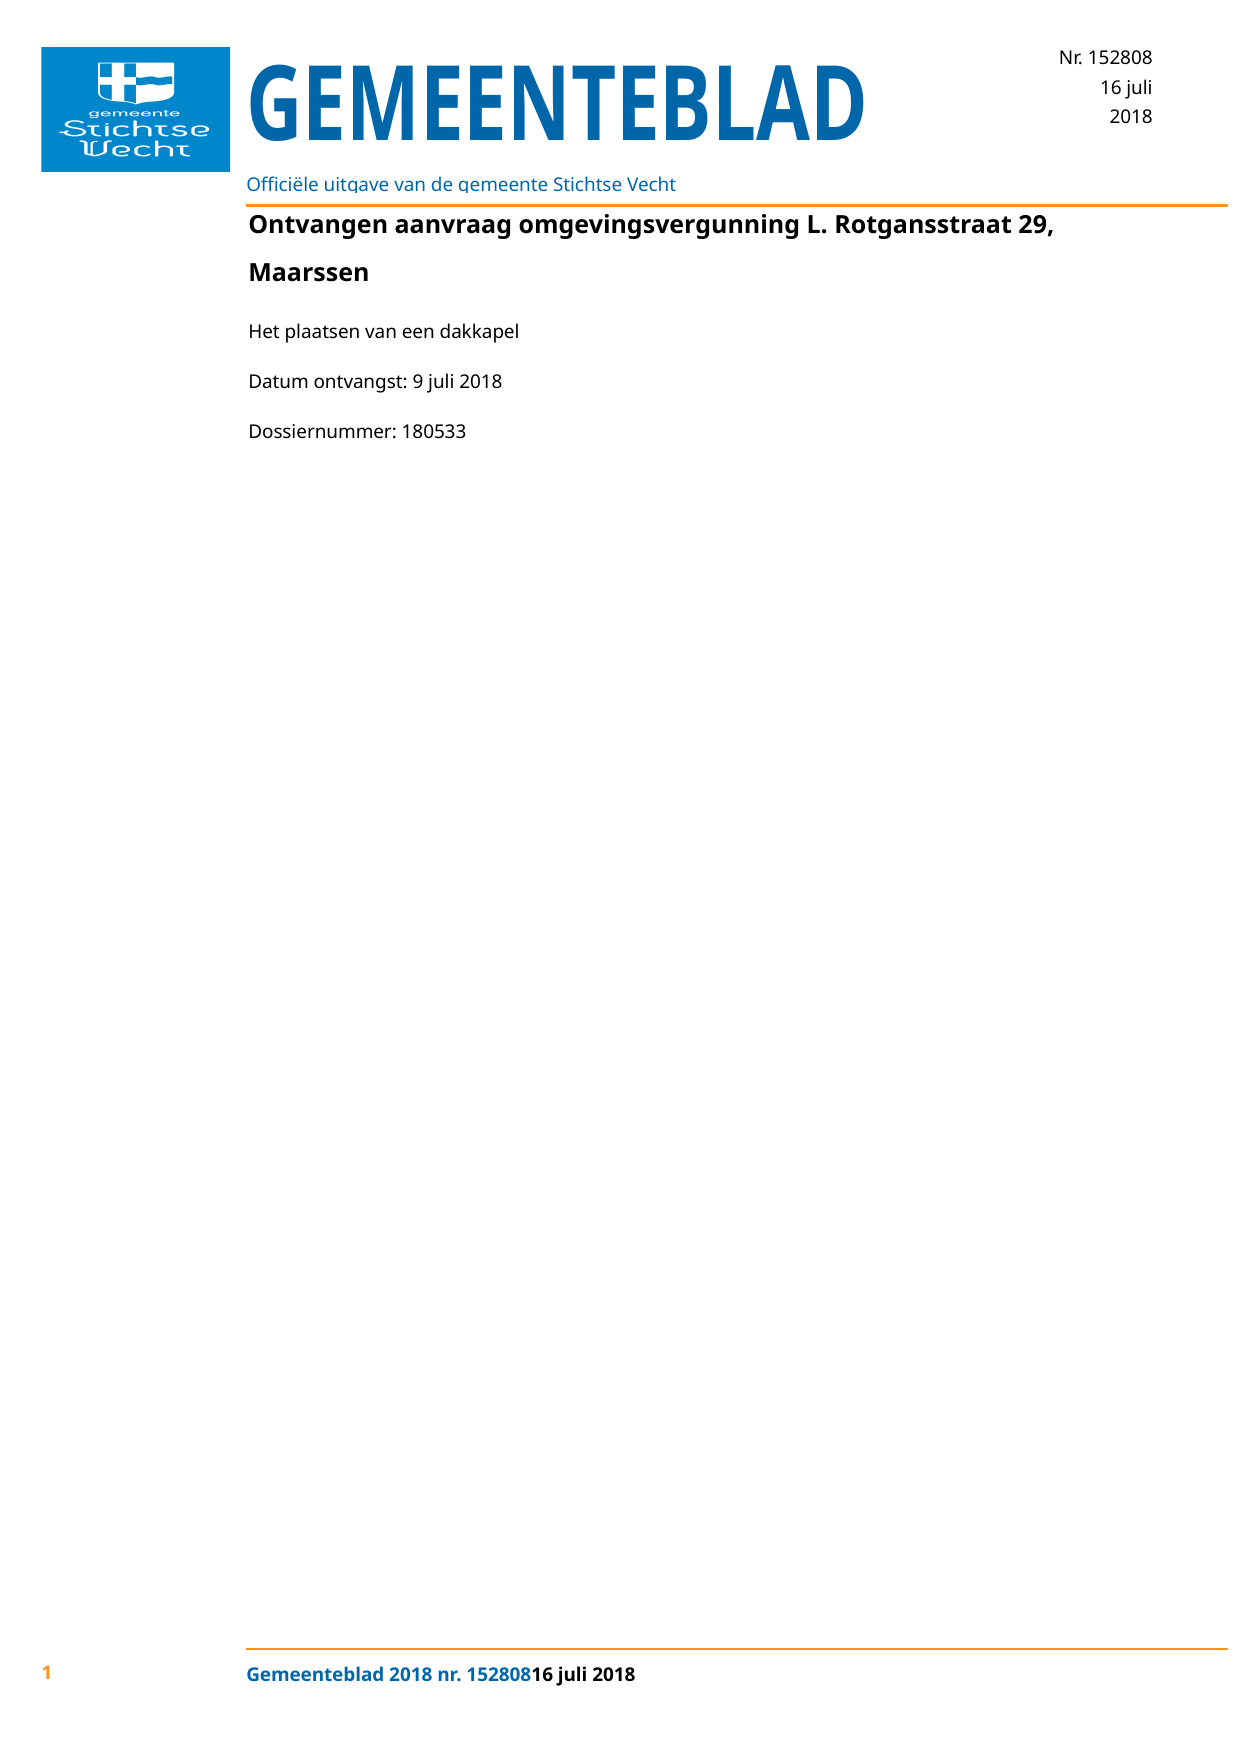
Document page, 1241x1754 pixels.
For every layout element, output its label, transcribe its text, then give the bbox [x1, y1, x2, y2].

picture [137, 63, 174, 103]
text Het plaatsen van een dakkapel [248, 318, 1152, 344]
picture [99, 63, 135, 101]
text Datum ontvangst: 9 juli 2018 [248, 368, 1152, 394]
text Dossiernummer: 180533 [248, 419, 1152, 444]
text Ontvangen aanvraag omgevingsvergunning L. Rotgansstraat 29, Maarssen [248, 207, 1152, 288]
